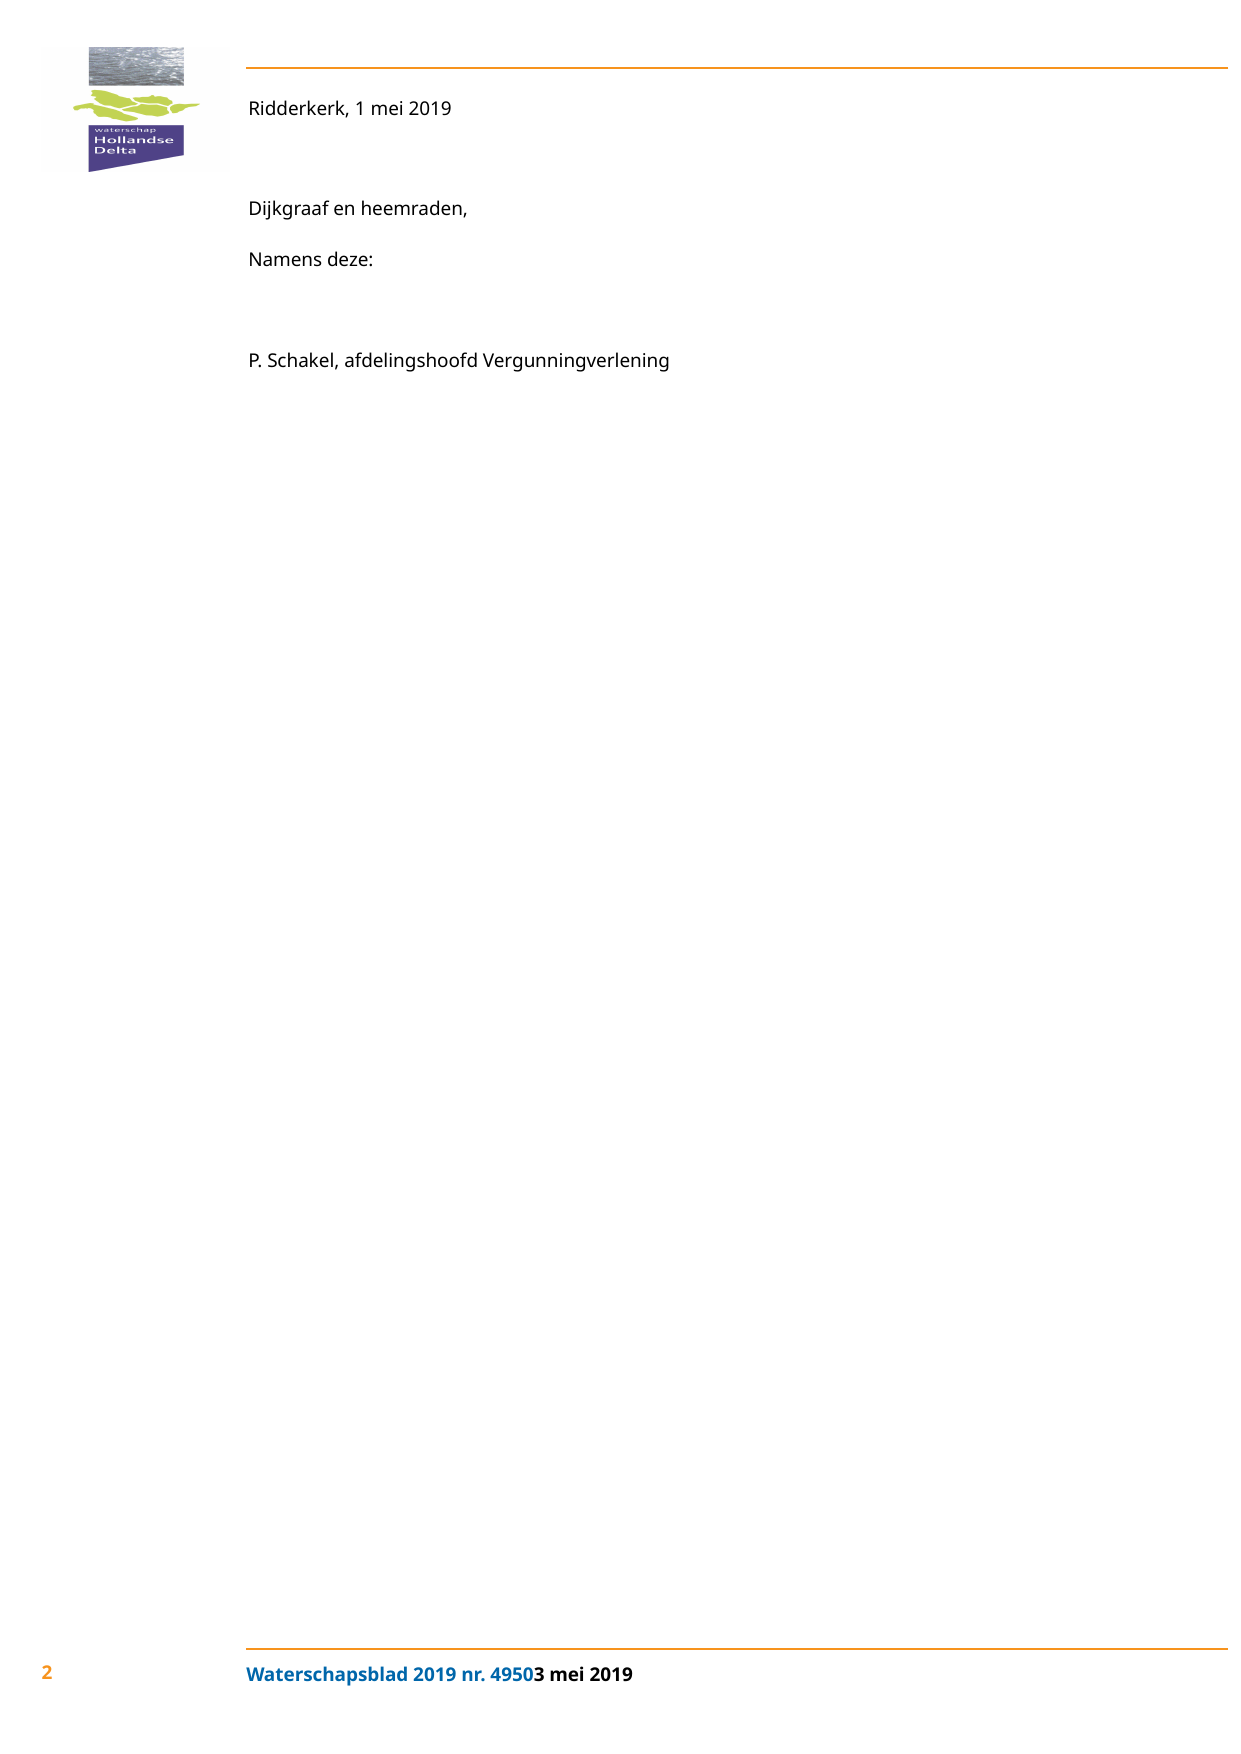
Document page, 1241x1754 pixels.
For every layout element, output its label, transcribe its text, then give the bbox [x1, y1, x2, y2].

text Namens deze: [248, 246, 1152, 272]
text Ridderkerk, 1 mei 2019 [248, 95, 1152, 121]
text Dijkgraaf en heemraden, [248, 196, 1152, 221]
text P. Schakel, afdelingshoofd Vergunningverlening [248, 347, 1152, 373]
picture [41, 47, 231, 172]
